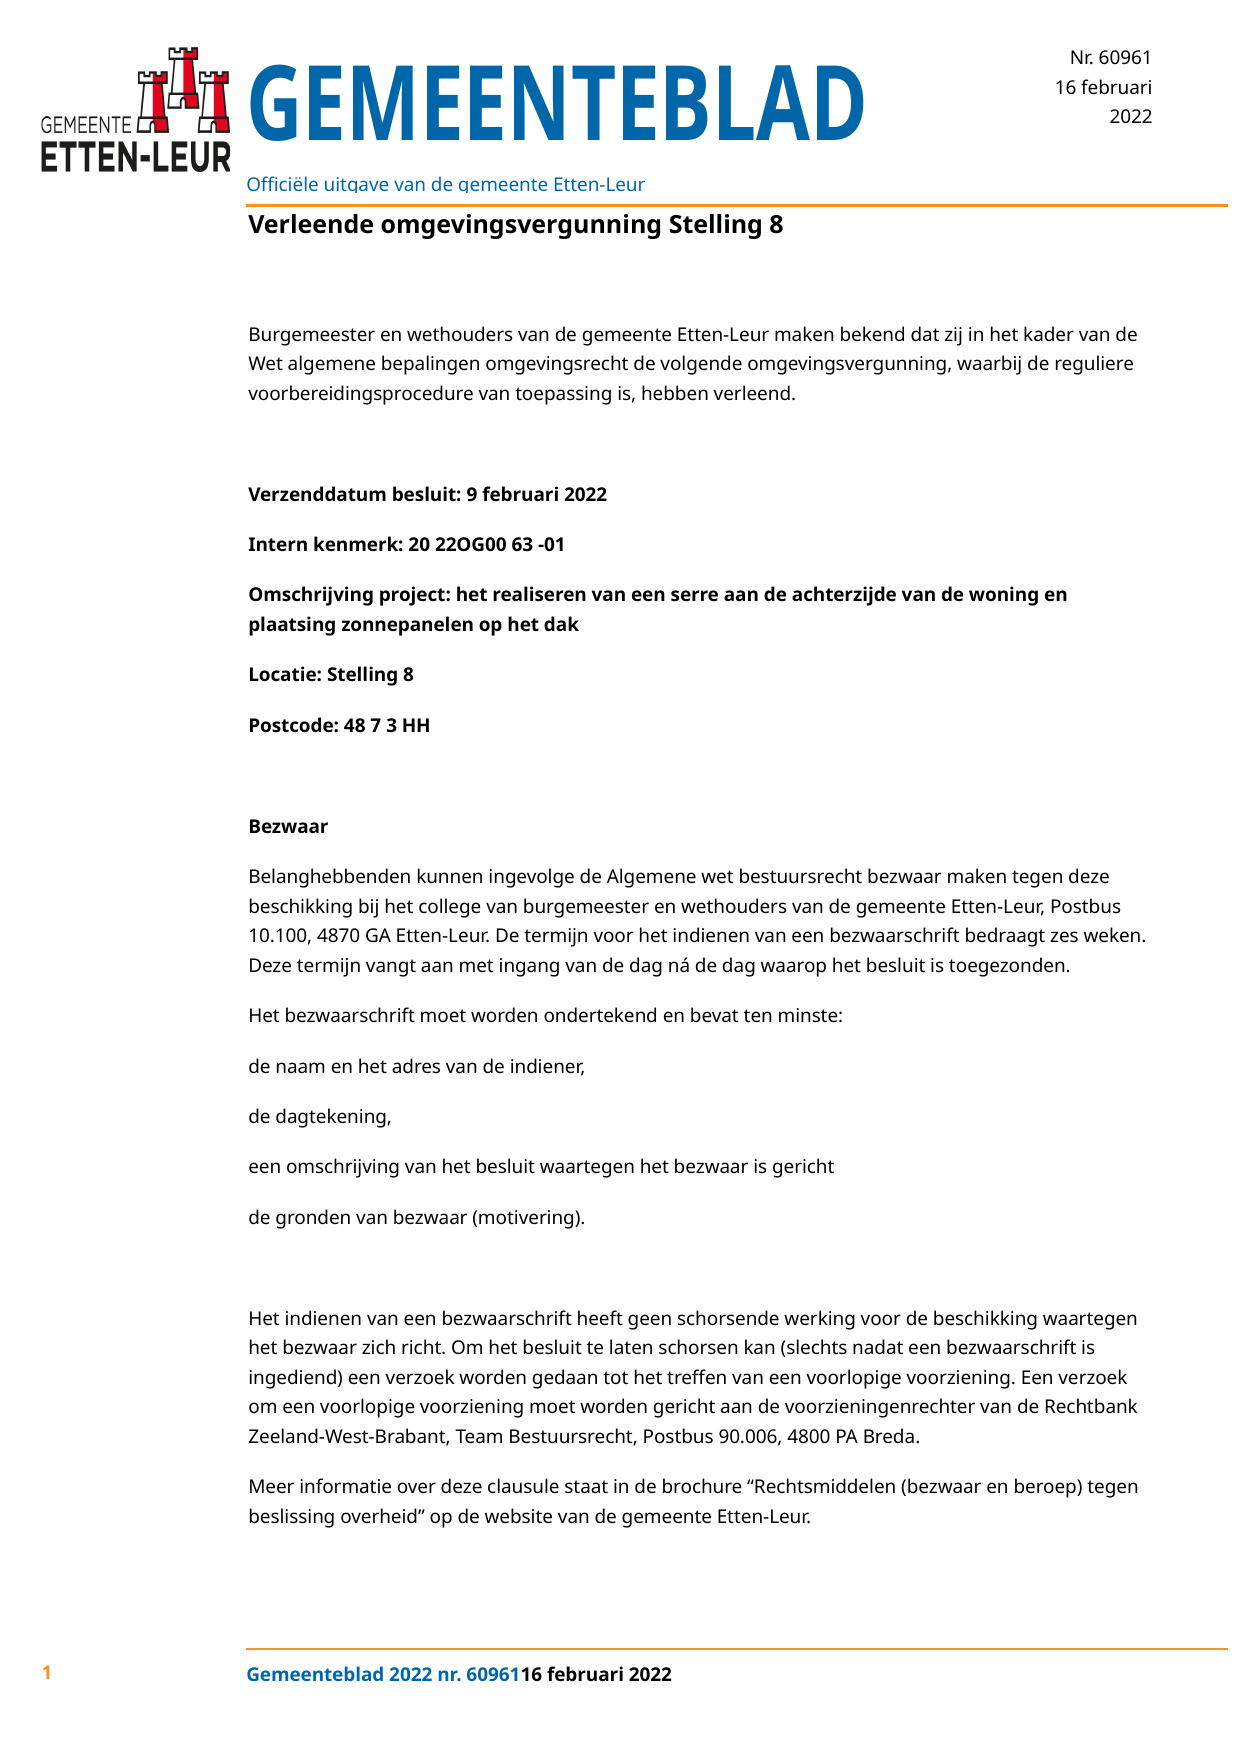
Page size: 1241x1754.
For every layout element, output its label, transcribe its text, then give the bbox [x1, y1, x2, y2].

text Burgemeester en wethouders van de gemeente Etten-Leur maken bekend dat zij in het kader van de Wet algemene bepalingen omgevingsrecht de volgende omgevingsvergunning, waarbij de reguliere voorbereidingsprocedure van toepassing is, hebben verleend. [248, 321, 1152, 406]
text de dagtekening, [248, 1103, 1152, 1129]
text de gronden van bezwaar (motivering). [248, 1204, 1152, 1230]
text Omschrijving project: het realiseren van een serre aan de achterzijde van de woning en plaatsing zonnepanelen op het dak [248, 582, 1152, 637]
text Verleende omgevingsvergunning Stelling 8 [248, 207, 1152, 241]
text Intern kenmerk: 20 22OG00 63 -01 [248, 531, 1152, 557]
text Belanghebbenden kunnen ingevolge de Algemene wet bestuursrecht bezwaar maken tegen deze beschikking bij het college van burgemeester en wethouders van de gemeente Etten-Leur, Postbus 10.100, 4870 GA Etten-Leur. De termijn voor het indienen van een bezwaarschrift bedraagt zes weken. Deze termijn vangt aan met ingang van de dag ná de dag waarop het besluit is toegezonden. [248, 863, 1152, 978]
text Het indienen van een bezwaarschrift heeft geen schorsende werking voor de beschikking waartegen het bezwaar zich richt. Om het besluit te laten schorsen kan (slechts nadat een bezwaarschrift is ingediend) een verzoek worden gedaan tot het treffen van een voorlopige voorziening. Een verzoek om een voorlopige voorziening moet worden gericht aan de voorzieningenrechter van de Rechtbank Zeeland-West-Brabant, Team Bestuursrecht, Postbus 90.006, 4800 PA Breda. [248, 1305, 1152, 1449]
text Verzenddatum besluit: 9 februari 2022 [248, 481, 1152, 506]
text de naam en het adres van de indiener, [248, 1053, 1152, 1078]
text Locatie: Stelling 8 [248, 662, 1152, 687]
text Bezwaar [248, 813, 1152, 838]
picture [41, 47, 231, 172]
text Postcode: 48 7 3 HH [248, 712, 1152, 738]
text Het bezwaarschrift moet worden ondertekend en bevat ten minste: [248, 1002, 1152, 1028]
text Meer informatie over deze clausule staat in de brochure “Rechtsmiddelen (bezwaar en beroep) tegen beslissing overheid” op de website van de gemeente Etten-Leur. [248, 1474, 1152, 1529]
text een omschrijving van het besluit waartegen het bezwaar is gericht [248, 1154, 1152, 1179]
